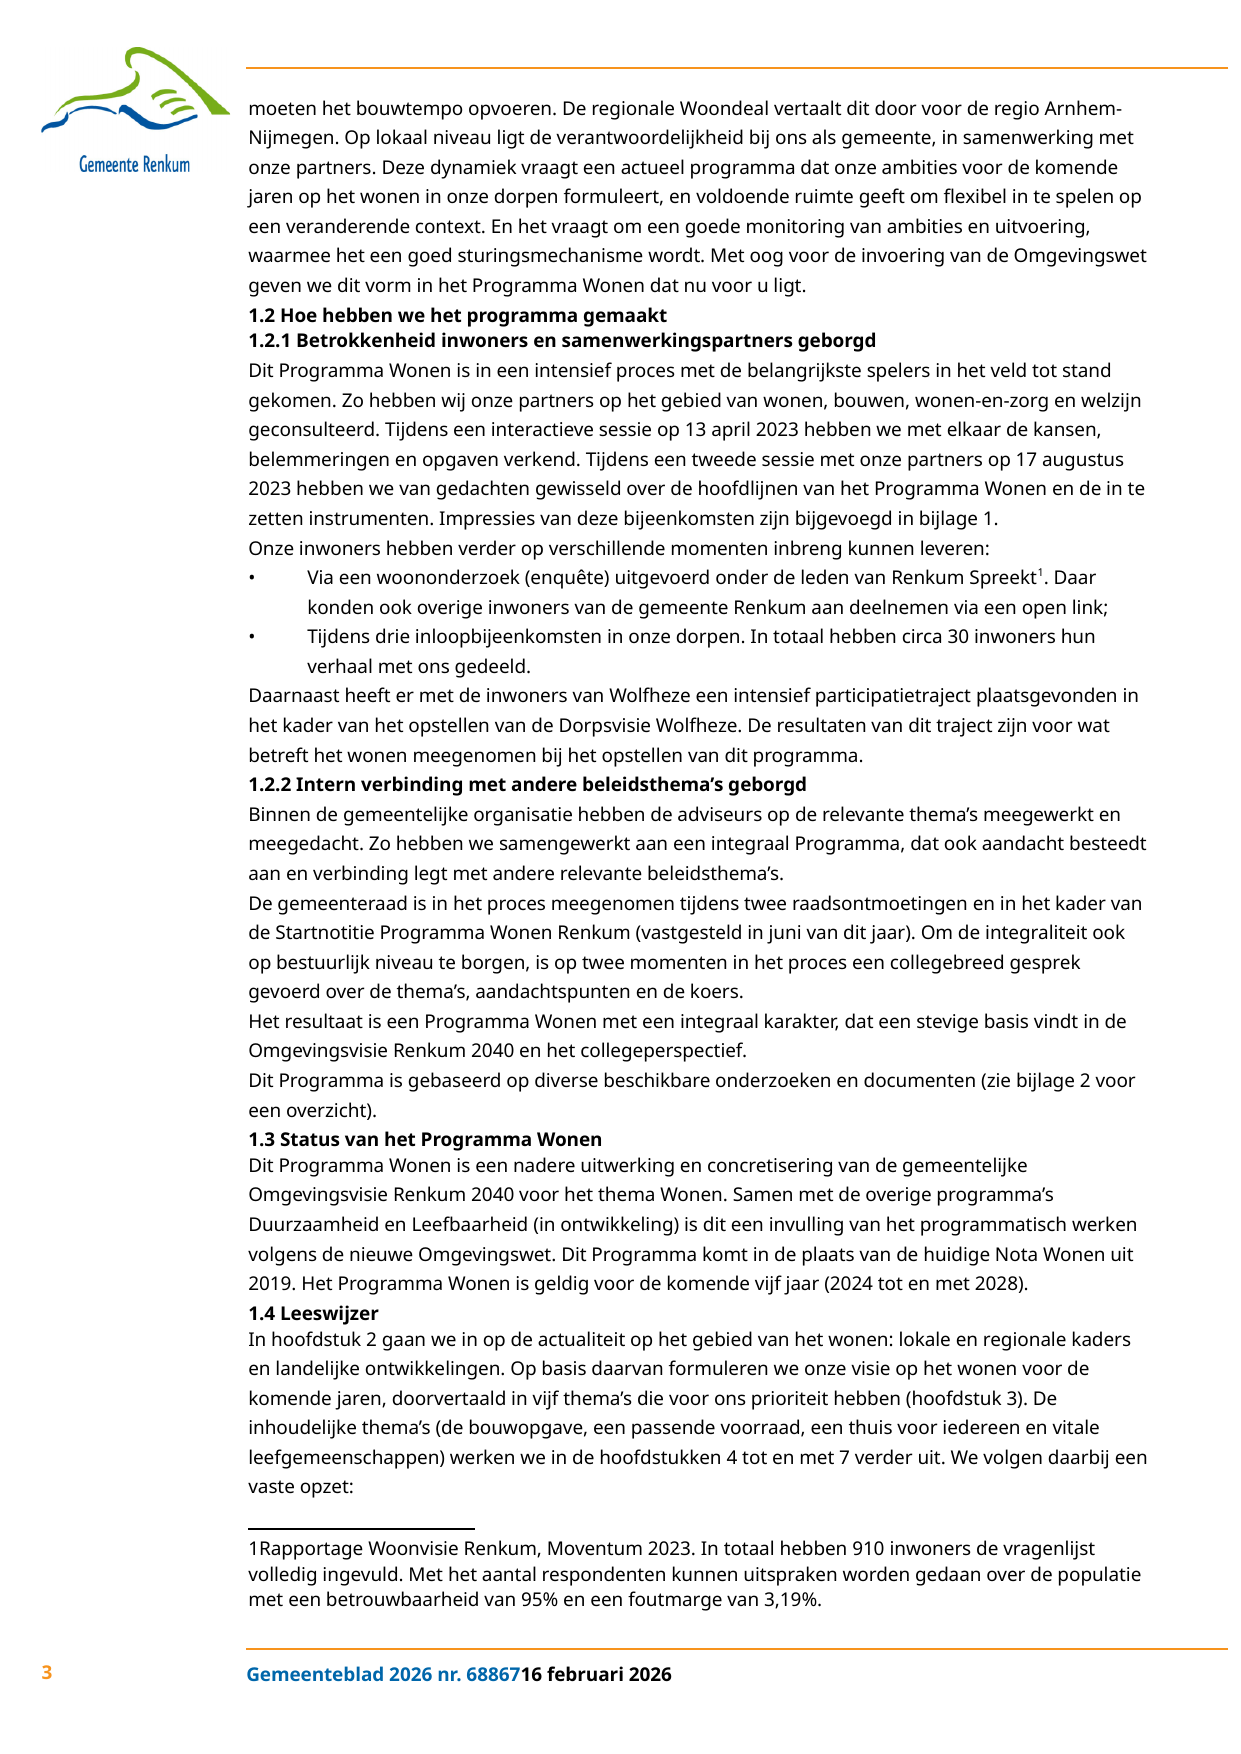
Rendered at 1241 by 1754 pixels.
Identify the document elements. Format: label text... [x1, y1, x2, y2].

text Dit Programma Wonen is een nadere uitwerking en concretisering van de gemeentelijke Omgevingsvisie Renkum 2040 voor het thema Wonen. Samen met de overige programma’s Duurzaamheid en Leefbaarheid (in ontwikkeling) is dit een invulling van het programmatisch werken volgens de nieuwe Omgevingswet. Dit Programma komt in de plaats van de huidige Nota Wonen uit 2019. Het Programma Wonen is geldig voor de komende vijf jaar (2024 tot en met 2028). [248, 1152, 1152, 1296]
text Het resultaat is een Programma Wonen met een integraal karakter, dat een stevige basis vindt in de Omgevingsvisie Renkum 2040 en het collegeperspectief. [248, 1008, 1152, 1063]
text Dit Programma is gebaseerd op diverse beschikbare onderzoeken en documenten (zie bijlage 2 voor een overzicht). [248, 1067, 1152, 1122]
text 1.2 Hoe hebben we het programma gemaakt [248, 302, 1152, 328]
text Dit Programma Wonen is in een intensief proces met de belangrijkste spelers in het veld tot stand gekomen. Zo hebben wij onze partners op het gebied van wonen, bouwen, wonen-en-zorg en welzijn geconsulteerd. Tijdens een interactieve sessie op 13 april 2023 hebben we met elkaar de kansen, belemmeringen en opgaven verkend. Tijdens een tweede sessie met onze partners op 17 augustus 2023 hebben we van gedachten gewisseld over de hoofdlijnen van het Programma Wonen en de in te zetten instrumenten. Impressies van deze bijeenkomsten zijn bijgevoegd in bijlage 1. [248, 357, 1152, 531]
text 1.2.2 Intern verbinding met andere beleidsthema’s geborgd [248, 771, 1152, 797]
text 1.3 Status van het Programma Wonen [248, 1126, 1152, 1152]
text Binnen de gemeentelijke organisatie hebben de adviseurs op de relevante thema’s meegewerkt en meegedacht. Zo hebben we samengewerkt aan een integraal Programma, dat ook aandacht besteedt aan en verbinding legt met andere relevante beleidsthema’s. [248, 801, 1152, 886]
text moeten het bouwtempo opvoeren. De regionale Woondeal vertaalt dit door voor de regio Arnhem-Nijmegen. Op lokaal niveau ligt de verantwoordelijkheid bij ons als gemeente, in samenwerking met onze partners. Deze dynamiek vraagt een actueel programma dat onze ambities voor de komende jaren op het wonen in onze dorpen formuleert, en voldoende ruimte geeft om flexibel in te spelen op een veranderende context. En het vraagt om een goede monitoring van ambities en uitvoering, waarmee het een goed sturingsmechanisme wordt. Met oog voor de invoering van de Omgevingswet geven we dit vorm in het Programma Wonen dat nu voor u ligt. [248, 95, 1152, 298]
text 1.4 Leeswijzer [248, 1300, 1152, 1326]
picture [41, 47, 231, 172]
list Rapportage Woonvisie Renkum, Moventum 2023. In totaal hebben 910 inwoners de vragenlijst volledig ingevuld. Met het aantal respondenten kunnen uitspraken worden gedaan over de populatie met een betrouwbaarheid van 95% en een foutmarge van 3,19%. [248, 1535, 1152, 1612]
list Tijdens drie inloopbijeenkomsten in onze dorpen. In totaal hebben circa 30 inwoners hun verhaal met ons gedeeld. [248, 623, 1152, 679]
text In hoofdstuk 2 gaan we in op de actualiteit op het gebied van het wonen: lokale en regionale kaders en landelijke ontwikkelingen. Op basis daarvan formuleren we onze visie op het wonen voor de komende jaren, doorvertaald in vijf thema’s die voor ons prioriteit hebben (hoofdstuk 3). De inhoudelijke thema’s (de bouwopgave, een passende voorraad, een thuis voor iedereen en vitale leefgemeenschappen) werken we in de hoofdstukken 4 tot en met 7 verder uit. We volgen daarbij een vaste opzet: [248, 1326, 1152, 1499]
text Daarnaast heeft er met de inwoners van Wolfheze een intensief participatietraject plaatsgevonden in het kader van het opstellen van de Dorpsvisie Wolfheze. De resultaten van dit traject zijn voor wat betreft het wonen meegenomen bij het opstellen van dit programma. [248, 683, 1152, 767]
text Onze inwoners hebben verder op verschillende momenten inbreng kunnen leveren: [248, 535, 1152, 560]
list Via een woononderzoek (enquête) uitgevoerd onder de leden van Renkum Spreekt. Daar konden ook overige inwoners van de gemeente Renkum aan deelnemen via een open link; [248, 564, 1152, 619]
text De gemeenteraad is in het proces meegenomen tijdens twee raadsontmoetingen en in het kader van de Startnotitie Programma Wonen Renkum (vastgesteld in juni van dit jaar). Om de integraliteit ook op bestuurlijk niveau te borgen, is op twee momenten in het proces een collegebreed gesprek gevoerd over de thema’s, aandachtspunten en de koers. [248, 890, 1152, 1004]
text 1.2.1 Betrokkenheid inwoners en samenwerkingspartners geborgd [248, 328, 1152, 353]
